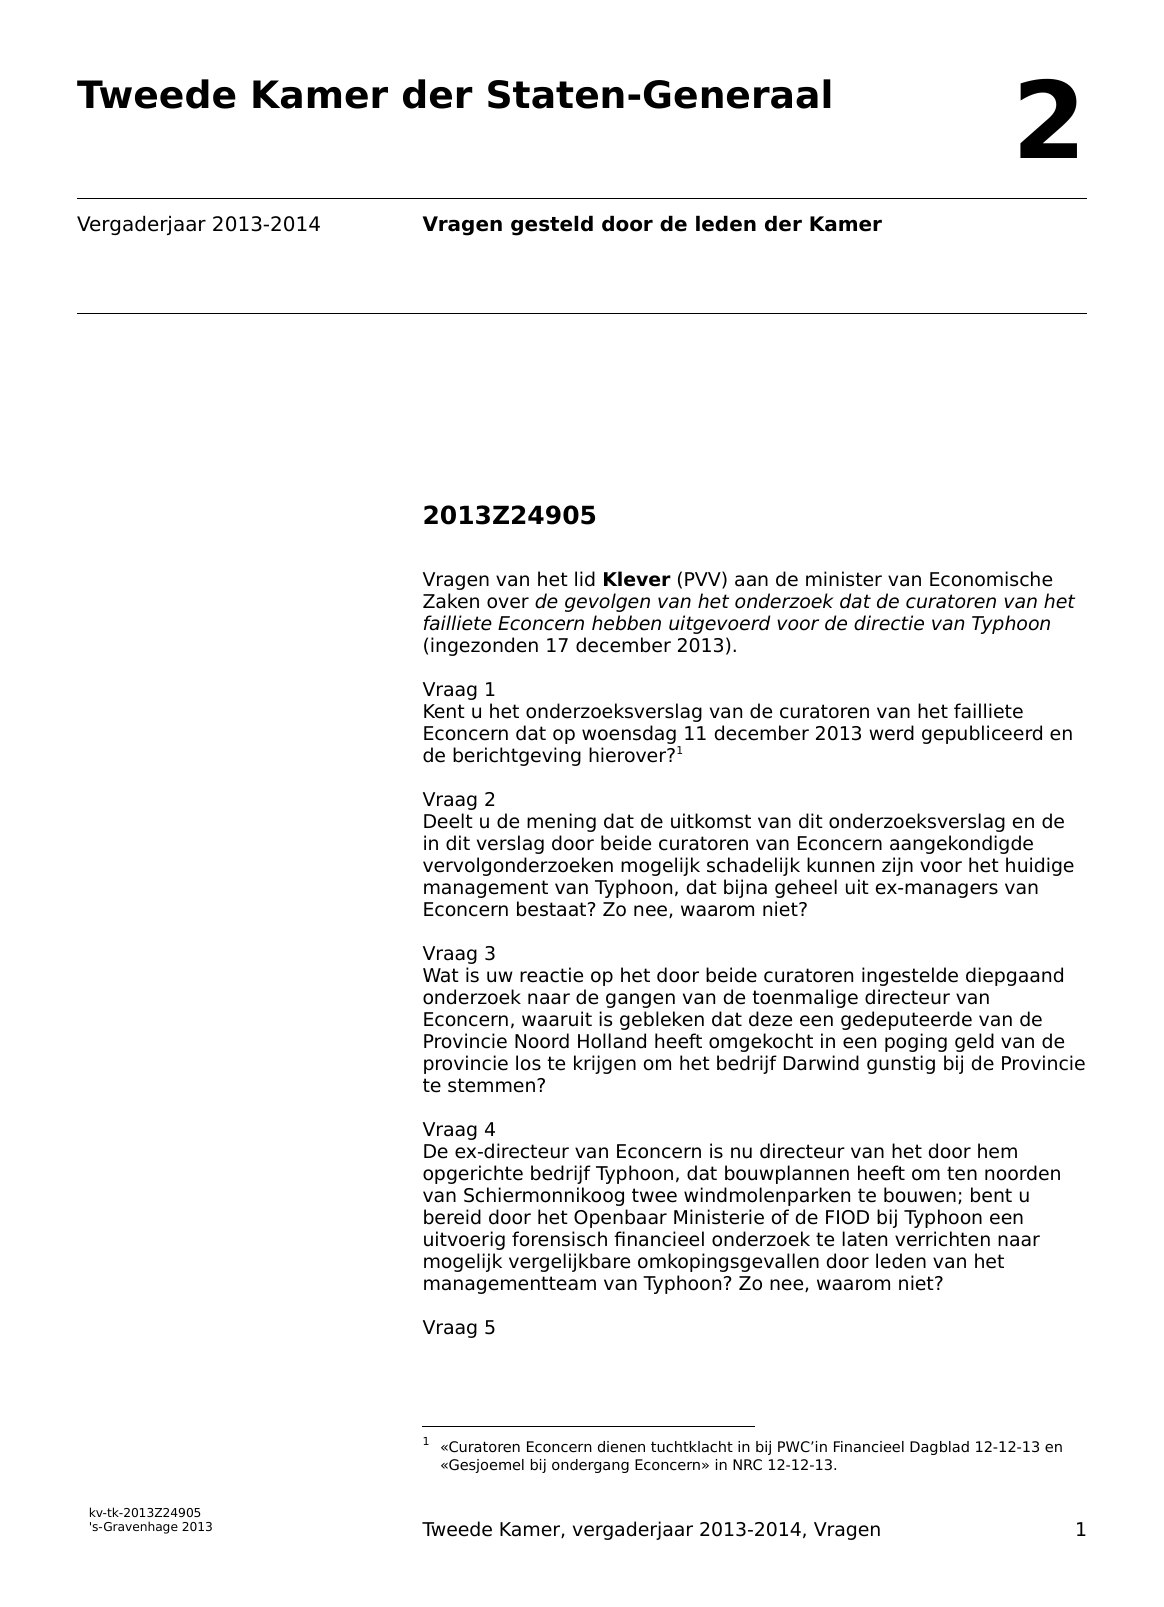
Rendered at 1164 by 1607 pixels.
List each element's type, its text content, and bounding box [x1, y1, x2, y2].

text De ex-directeur van Econcern is nu directeur van het door hem opgerichte bedrijf Typhoon, dat bouwplannen heeft om ten noorden van Schiermonnikoog twee windmolenparken te bouwen; bent u bereid door het Openbaar Ministerie of de FIOD bij Typhoon een uitvoerig forensisch financieel onderzoek te laten verrichten naar mogelijk vergelijkbare omkopingsgevallen door leden van het managementteam van Typhoon? Zo nee, waarom niet? [422, 1141, 1087, 1295]
text Vraag 2 [422, 789, 1087, 811]
text Wat is uw reactie op het door beide curatoren ingestelde diepgaand onderzoek naar de gangen van de toenmalige directeur van Econcern, waaruit is gebleken dat deze een gedeputeerde van de Provincie Noord Holland heeft omgekocht in een poging geld van de provincie los te krijgen om het bedrijf Darwind gunstig bij de Provincie te stemmen? [422, 965, 1087, 1097]
text Vragen van het lid Klever (PVV) aan de minister van Economische Zaken over de gevolgen van het onderzoek dat de curatoren van het failliete Econcern hebben uitgevoerd voor de directie van Typhoon (ingezonden 17 december 2013). [422, 569, 1087, 657]
table_cell Vragen gesteld door de leden der Kamer [422, 199, 1087, 313]
text 's-Gravenhage 2013 [88, 1520, 323, 1534]
text Vraag 5 [422, 1317, 1087, 1339]
text Vraag 3 [422, 943, 1087, 965]
text kv-tk-2013Z24905 [88, 1506, 323, 1520]
text Vraag 4 [422, 1119, 1087, 1141]
text 2013Z24905 [422, 501, 1087, 531]
table_header Tweede Kamer der Staten-Generaal [77, 59, 886, 198]
text Vraag 1 [422, 679, 1087, 701]
text «Curatoren Econcern dienen tuchtklacht in bij PWC’in Financieel Dagblad 12-12-13 en «Gesjoemel bij ondergang Econcern» in NRC 12-12-13. [422, 1435, 1087, 1474]
table_cell Vergaderjaar 2013-2014 [77, 199, 422, 313]
table_header 2 [886, 59, 1087, 198]
text Deelt u de mening dat de uitkomst van dit onderzoeksverslag en de in dit verslag door beide curatoren van Econcern aangekondigde vervolgonderzoeken mogelijk schadelijk kunnen zijn voor het huidige management van Typhoon, dat bijna geheel uit ex-managers van Econcern bestaat? Zo nee, waarom niet? [422, 811, 1087, 921]
text Kent u het onderzoeksverslag van de curatoren van het failliete Econcern dat op woensdag 11 december 2013 werd gepubliceerd en de berichtgeving hierover? [422, 701, 1087, 767]
